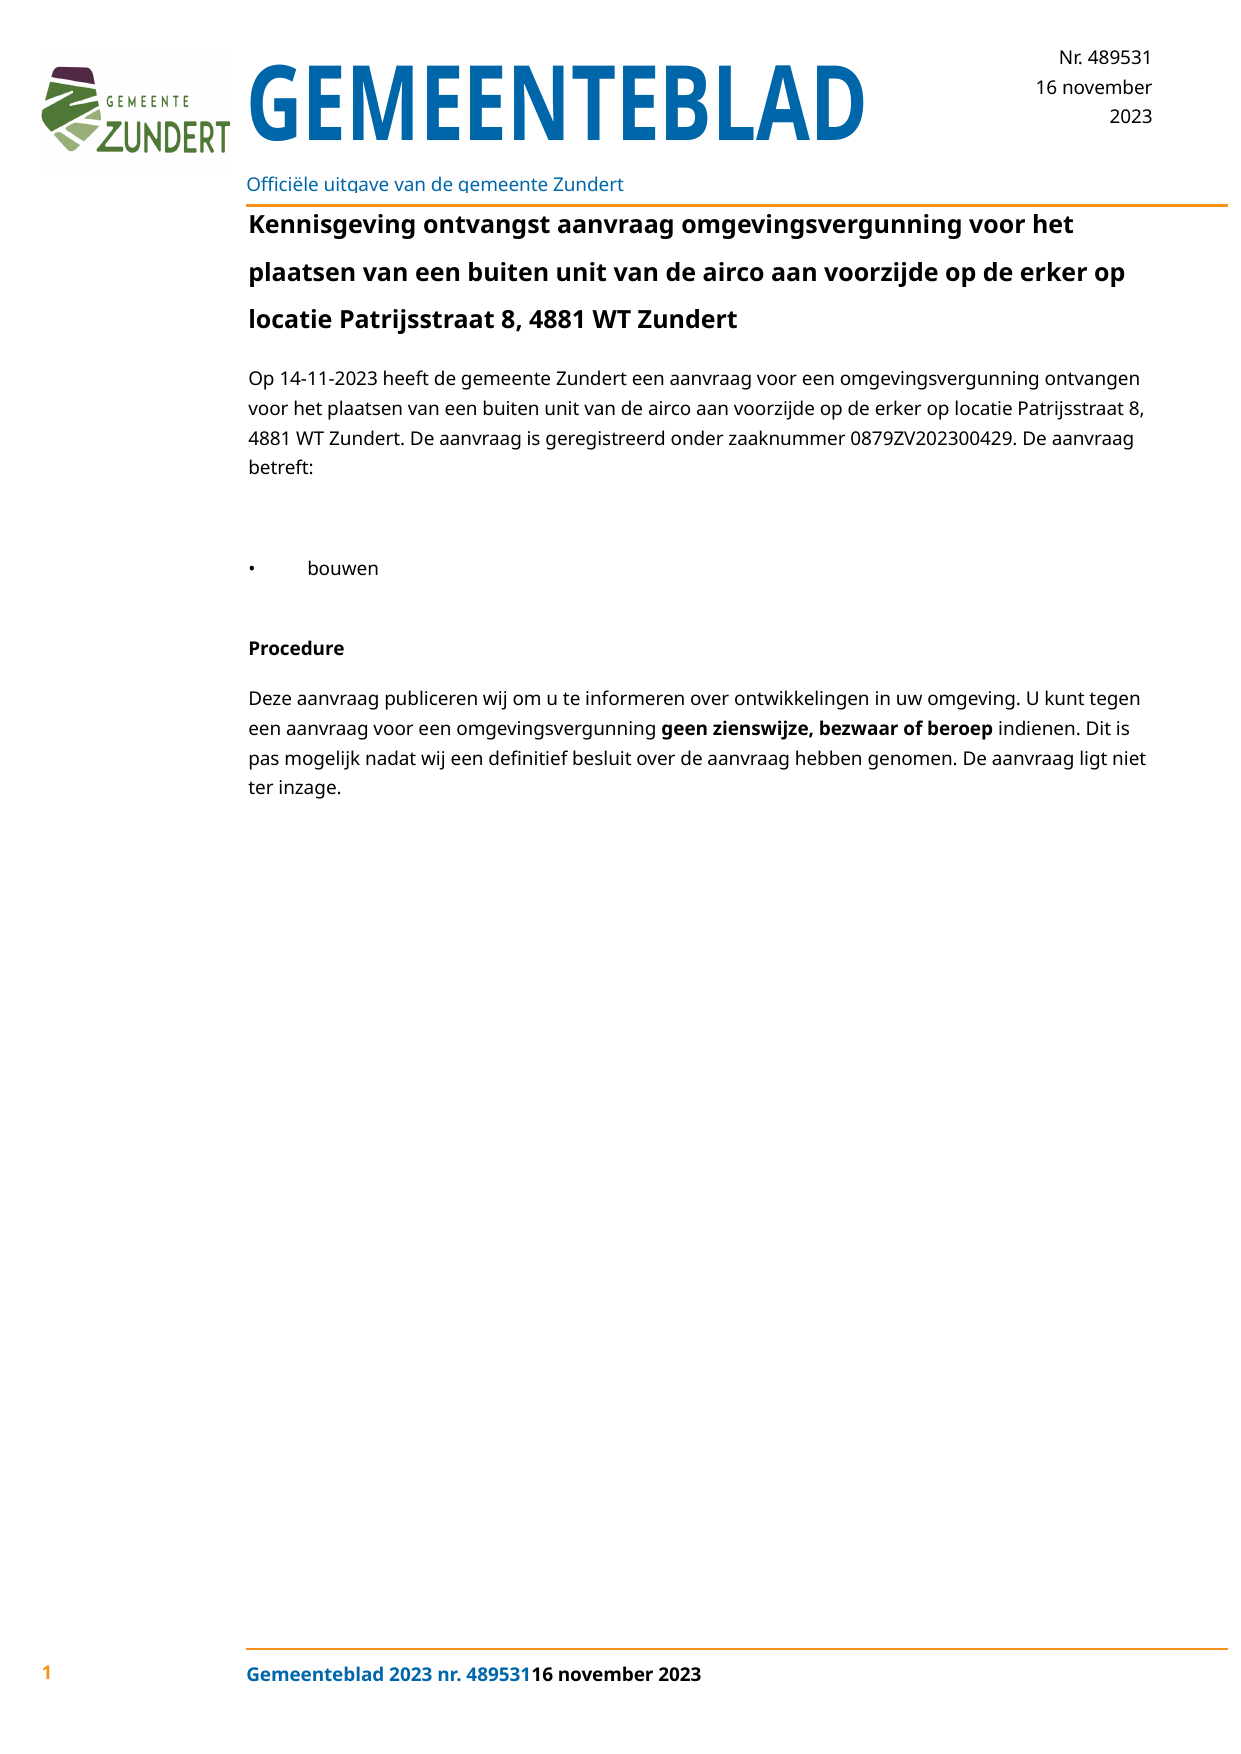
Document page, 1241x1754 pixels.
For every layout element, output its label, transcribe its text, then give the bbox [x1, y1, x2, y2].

list bouwen [248, 555, 1152, 581]
text Procedure [248, 635, 1152, 661]
text Kennisgeving ontvangst aanvraag omgevingsvergunning voor het plaatsen van een buiten unit van de airco aan voorzijde op de erker op locatie Patrijsstraat 8, 4881 WT Zundert [248, 207, 1152, 336]
text Deze aanvraag publiceren wij om u te informeren over ontwikkelingen in uw omgeving. U kunt tegen een aanvraag voor een omgevingsvergunning geen zienswijze, bezwaar of beroep indienen. Dit is pas mogelijk nadat wij een definitief besluit over de aanvraag hebben genomen. De aanvraag ligt niet ter inzage. [248, 686, 1152, 800]
text Op 14-11-2023 heeft de gemeente Zundert een aanvraag voor een omgevingsvergunning ontvangen voor het plaatsen van een buiten unit van de airco aan voorzijde op de erker op locatie Patrijsstraat 8, 4881 WT Zundert. De aanvraag is geregistreerd onder zaaknummer 0879ZV202300429. De aanvraag betreft: [248, 366, 1152, 480]
picture [41, 47, 231, 172]
